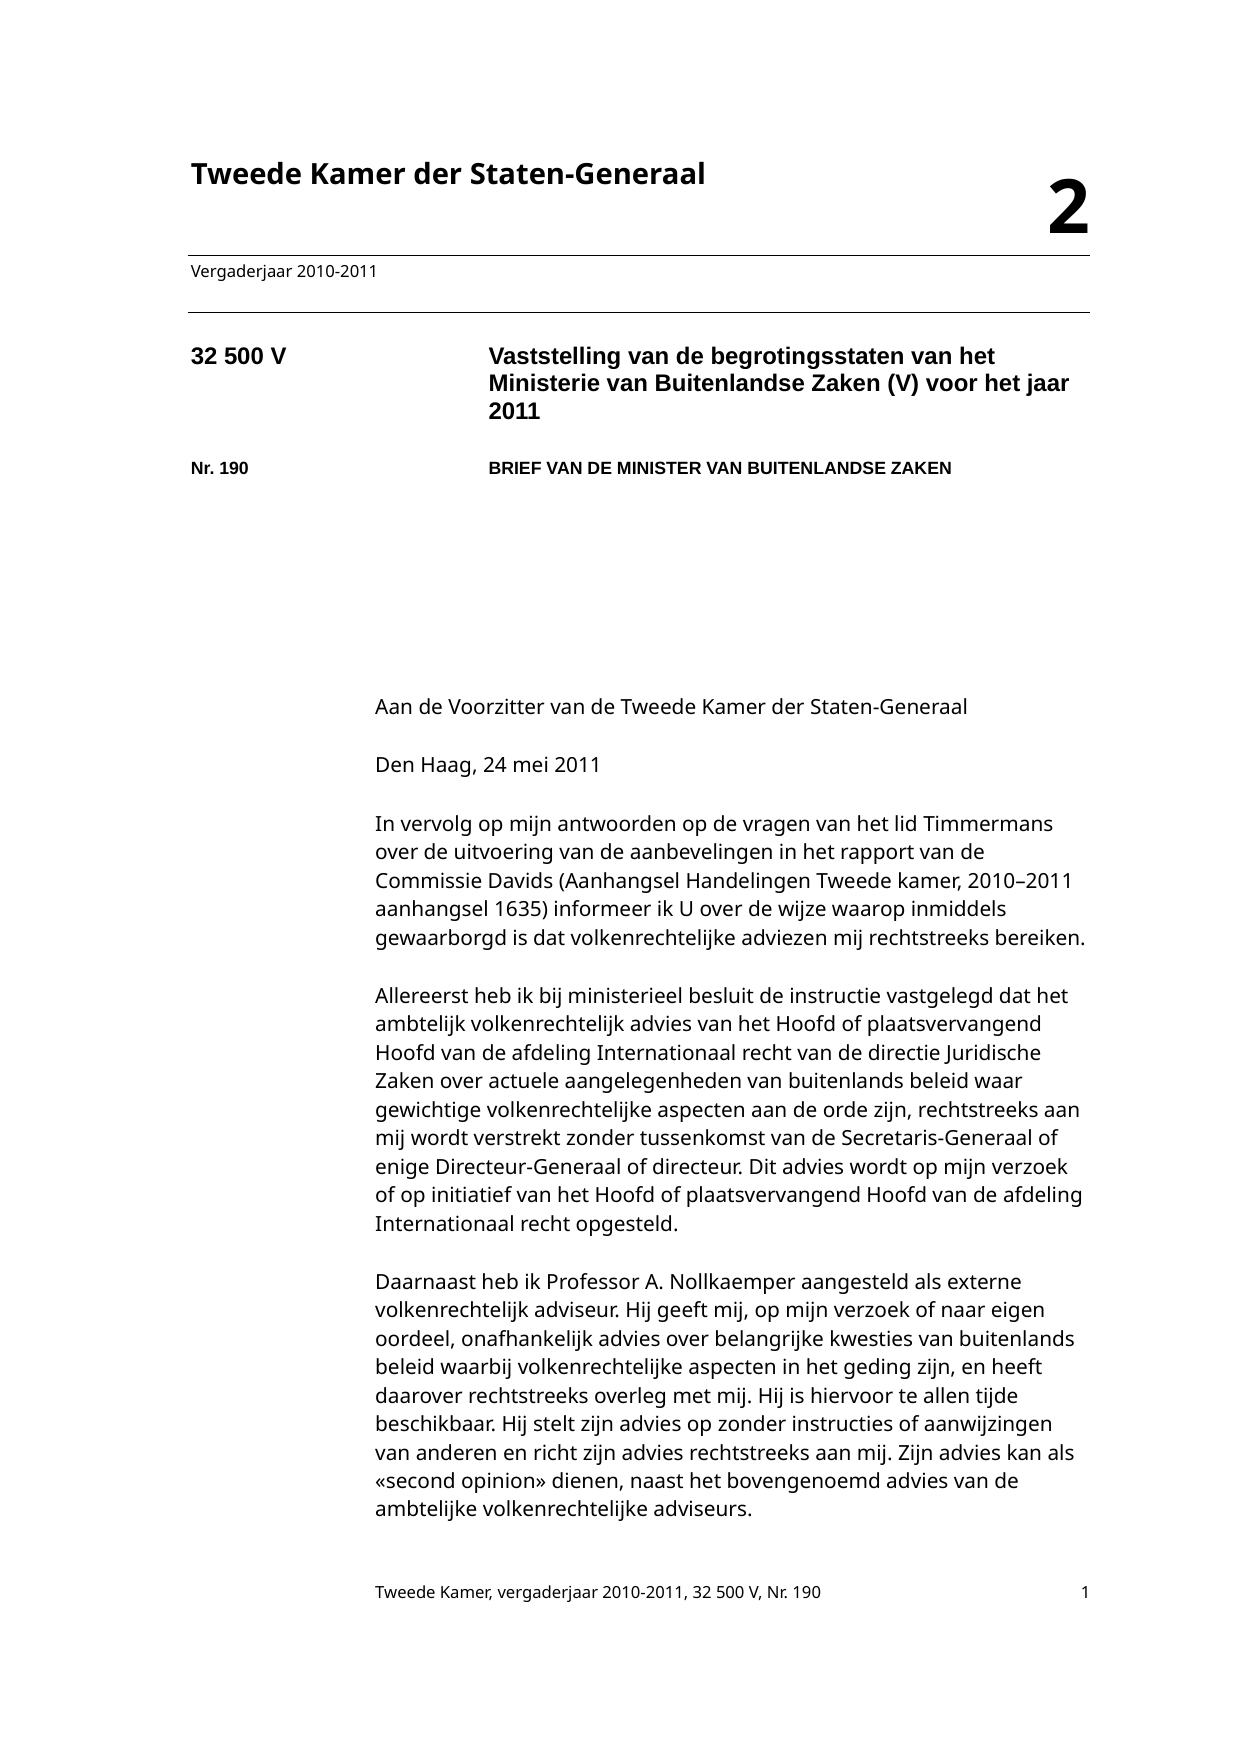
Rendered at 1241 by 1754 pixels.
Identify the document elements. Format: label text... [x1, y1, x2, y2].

text Allereerst heb ik bij ministerieel besluit de instructie vastgelegd dat het ambtelijk volkenrechtelijk advies van het Hoofd of plaatsvervangend Hoofd van de afdeling Internationaal recht van de directie Juridische Zaken over actuele aangelegenheden van buitenlands beleid waar gewichtige volkenrechtelijke aspecten aan de orde zijn, rechtstreeks aan mij wordt verstrekt zonder tussenkomst van de Secretaris-Generaal of enige Directeur-Generaal of directeur. Dit advies wordt op mijn verzoek of op initiatief van het Hoofd of plaatsvervangend Hoofd van de afdeling Internationaal recht opgesteld. [375, 981, 1090, 1237]
table_cell Vaststelling van de begrotingsstaten van het Ministerie van Buitenlandse Zaken (V) voor het jaar 2011 [485, 339, 1090, 454]
text Den Haag, 24 mei 2011 [375, 751, 1090, 779]
table_header 2 [910, 150, 1090, 255]
table_cell Vergaderjaar 2010-2011 [188, 256, 485, 312]
table_cell 32 500 V [188, 339, 485, 454]
table_cell [485, 313, 1090, 339]
table_cell Nr. 190 [188, 455, 485, 573]
table_cell [188, 313, 485, 339]
table_cell [485, 256, 1090, 312]
text Aan de Voorzitter van de Tweede Kamer der Staten-Generaal [375, 692, 1090, 721]
text In vervolg op mijn antwoorden op de vragen van het lid Timmermans over de uitvoering van de aanbevelingen in het rapport van de Commissie Davids (Aanhangsel Handelingen Tweede kamer, 2010–2011 aanhangsel 1635) informeer ik U over de wijze waarop inmiddels gewaarborgd is dat volkenrechtelijke adviezen mij rechtstreeks bereiken. [375, 809, 1090, 951]
table_cell BRIEF VAN DE MINISTER VAN BUITENLANDSE ZAKEN [485, 455, 1090, 573]
table_header Tweede Kamer der Staten-Generaal [188, 150, 909, 255]
text Daarnaast heb ik Professor A. Nollkaemper aangesteld als externe volkenrechtelijk adviseur. Hij geeft mij, op mijn verzoek of naar eigen oordeel, onafhankelijk advies over belangrijke kwesties van buitenlands beleid waarbij volkenrechtelijke aspecten in het geding zijn, en heeft daarover rechtstreeks overleg met mij. Hij is hiervoor te allen tijde beschikbaar. Hij stelt zijn advies op zonder instructies of aanwijzingen van anderen en richt zijn advies rechtstreeks aan mij. Zijn advies kan als «second opinion» dienen, naast het bovengenoemd advies van de ambtelijke volkenrechtelijke adviseurs. [375, 1267, 1090, 1523]
